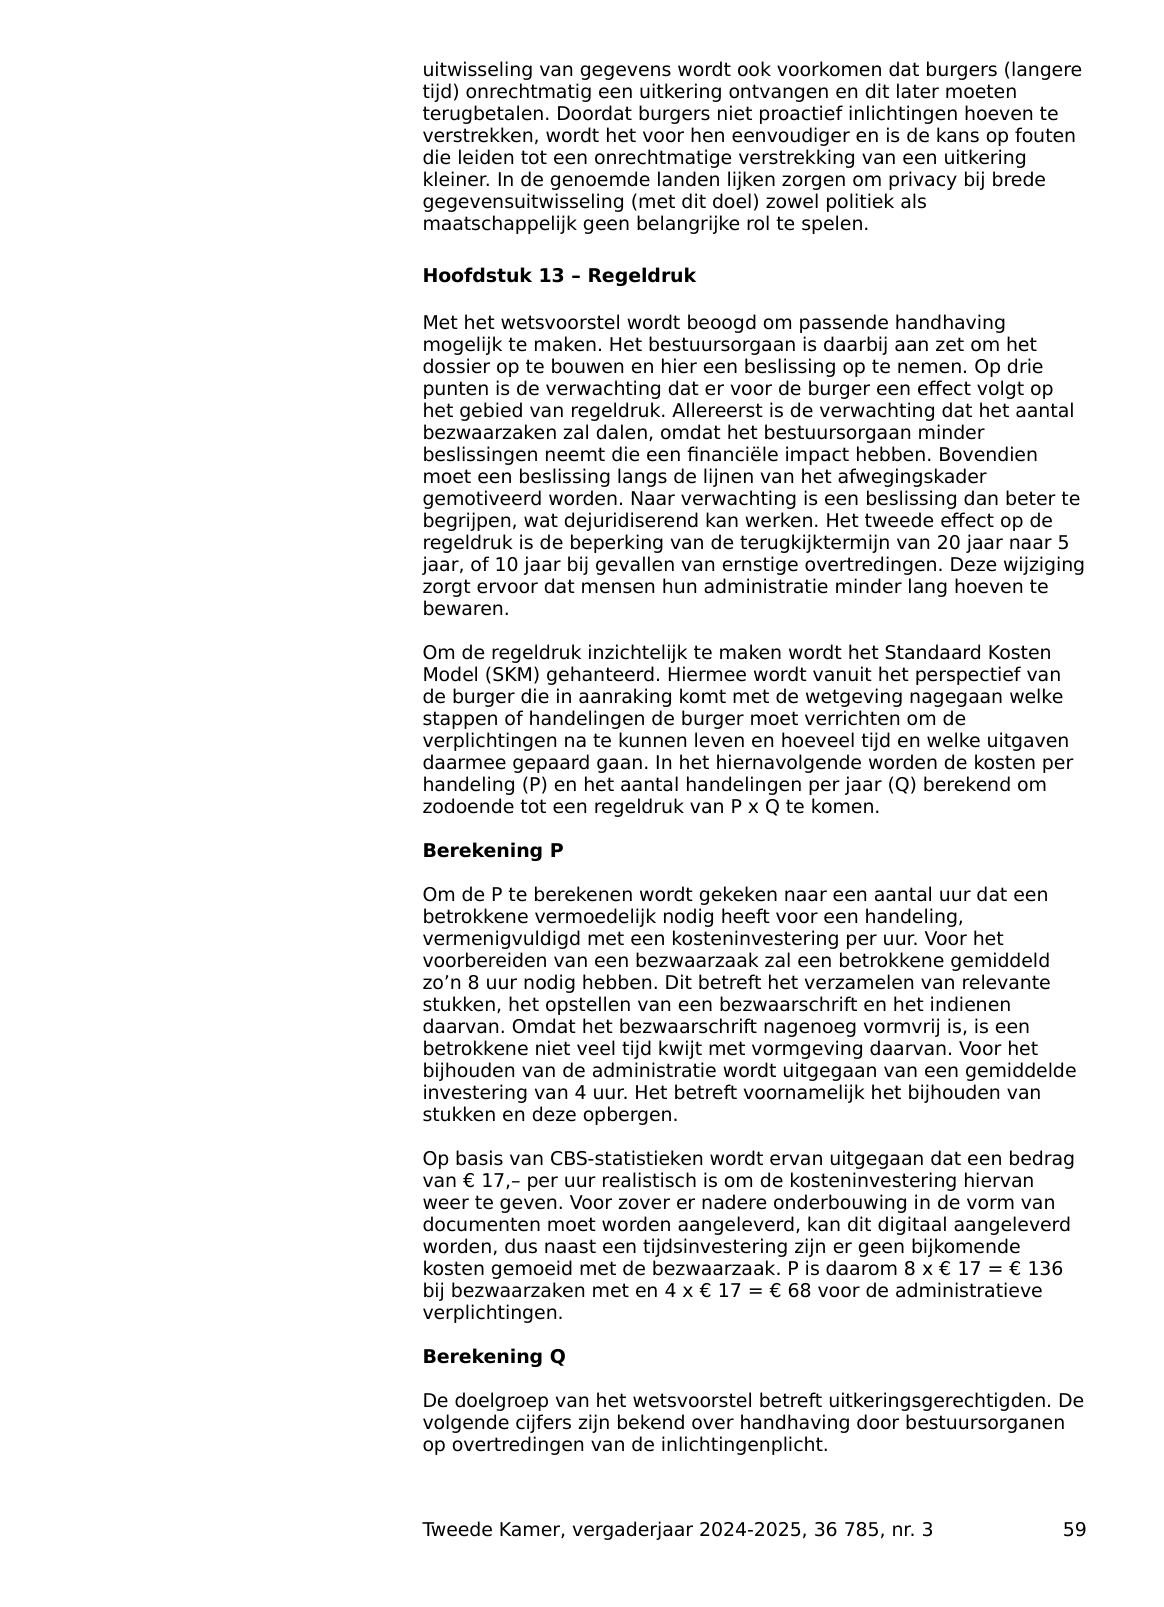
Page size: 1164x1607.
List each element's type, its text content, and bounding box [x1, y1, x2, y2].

subtitle Berekening Q [422, 1346, 1087, 1368]
text Met het wetsvoorstel wordt beoogd om passende handhaving mogelijk te maken. Het bestuursorgaan is daarbij aan zet om het dossier op te bouwen en hier een beslissing op te nemen. Op drie punten is de verwachting dat er voor de burger een effect volgt op het gebied van regeldruk. Allereerst is de verwachting dat het aantal bezwaarzaken zal dalen, omdat het bestuursorgaan minder beslissingen neemt die een financiële impact hebben. Bovendien moet een beslissing langs de lijnen van het afwegingskader gemotiveerd worden. Naar verwachting is een beslissing dan beter te begrijpen, wat dejuridiserend kan werken. Het tweede effect op de regeldruk is de beperking van de terugkijktermijn van 20 jaar naar 5 jaar, of 10 jaar bij gevallen van ernstige overtredingen. Deze wijziging zorgt ervoor dat mensen hun administratie minder lang hoeven te bewaren. [422, 312, 1087, 619]
text uitwisseling van gegevens wordt ook voorkomen dat burgers (langere tijd) onrechtmatig een uitkering ontvangen en dit later moeten terugbetalen. Doordat burgers niet proactief inlichtingen hoeven te verstrekken, wordt het voor hen eenvoudiger en is de kans op fouten die leiden tot een onrechtmatige verstrekking van een uitkering kleiner. In de genoemde landen lijken zorgen om privacy bij brede gegevensuitwisseling (met dit doel) zowel politiek als maatschappelijk geen belangrijke rol te spelen. [422, 59, 1087, 235]
text De doelgroep van het wetsvoorstel betreft uitkeringsgerechtigden. De volgende cijfers zijn bekend over handhaving door bestuursorganen op overtredingen van de inlichtingenplicht. [422, 1390, 1087, 1456]
text Om de P te berekenen wordt gekeken naar een aantal uur dat een betrokkene vermoedelijk nodig heeft voor een handeling, vermenigvuldigd met een kosteninvestering per uur. Voor het voorbereiden van een bezwaarzaak zal een betrokkene gemiddeld zo’n 8 uur nodig hebben. Dit betreft het verzamelen van relevante stukken, het opstellen van een bezwaarschrift en het indienen daarvan. Omdat het bezwaarschrift nagenoeg vormvrij is, is een betrokkene niet veel tijd kwijt met vormgeving daarvan. Voor het bijhouden van de administratie wordt uitgegaan van een gemiddelde investering van 4 uur. Het betreft voornamelijk het bijhouden van stukken en deze opbergen. [422, 884, 1087, 1126]
text Om de regeldruk inzichtelijk te maken wordt het Standaard Kosten Model (SKM) gehanteerd. Hiermee wordt vanuit het perspectief van de burger die in aanraking komt met de wetgeving nagegaan welke stappen of handelingen de burger moet verrichten om de verplichtingen na te kunnen leven en hoeveel tijd en welke uitgaven daarmee gepaard gaan. In het hiernavolgende worden de kosten per handeling (P) en het aantal handelingen per jaar (Q) berekend om zodoende tot een regeldruk van P x Q te komen. [422, 642, 1087, 818]
subtitle Berekening P [422, 840, 1087, 862]
text Op basis van CBS-statistieken wordt ervan uitgegaan dat een bedrag van € 17,– per uur realistisch is om de kosteninvestering hiervan weer te geven. Voor zover er nadere onderbouwing in de vorm van documenten moet worden aangeleverd, kan dit digitaal aangeleverd worden, dus naast een tijdsinvestering zijn er geen bijkomende kosten gemoeid met de bezwaarzaak. P is daarom 8 x € 17 = € 136 bij bezwaarzaken met en 4 x € 17 = € 68 voor de administratieve verplichtingen. [422, 1148, 1087, 1324]
subtitle Hoofdstuk 13 – Regeldruk [422, 265, 1087, 287]
